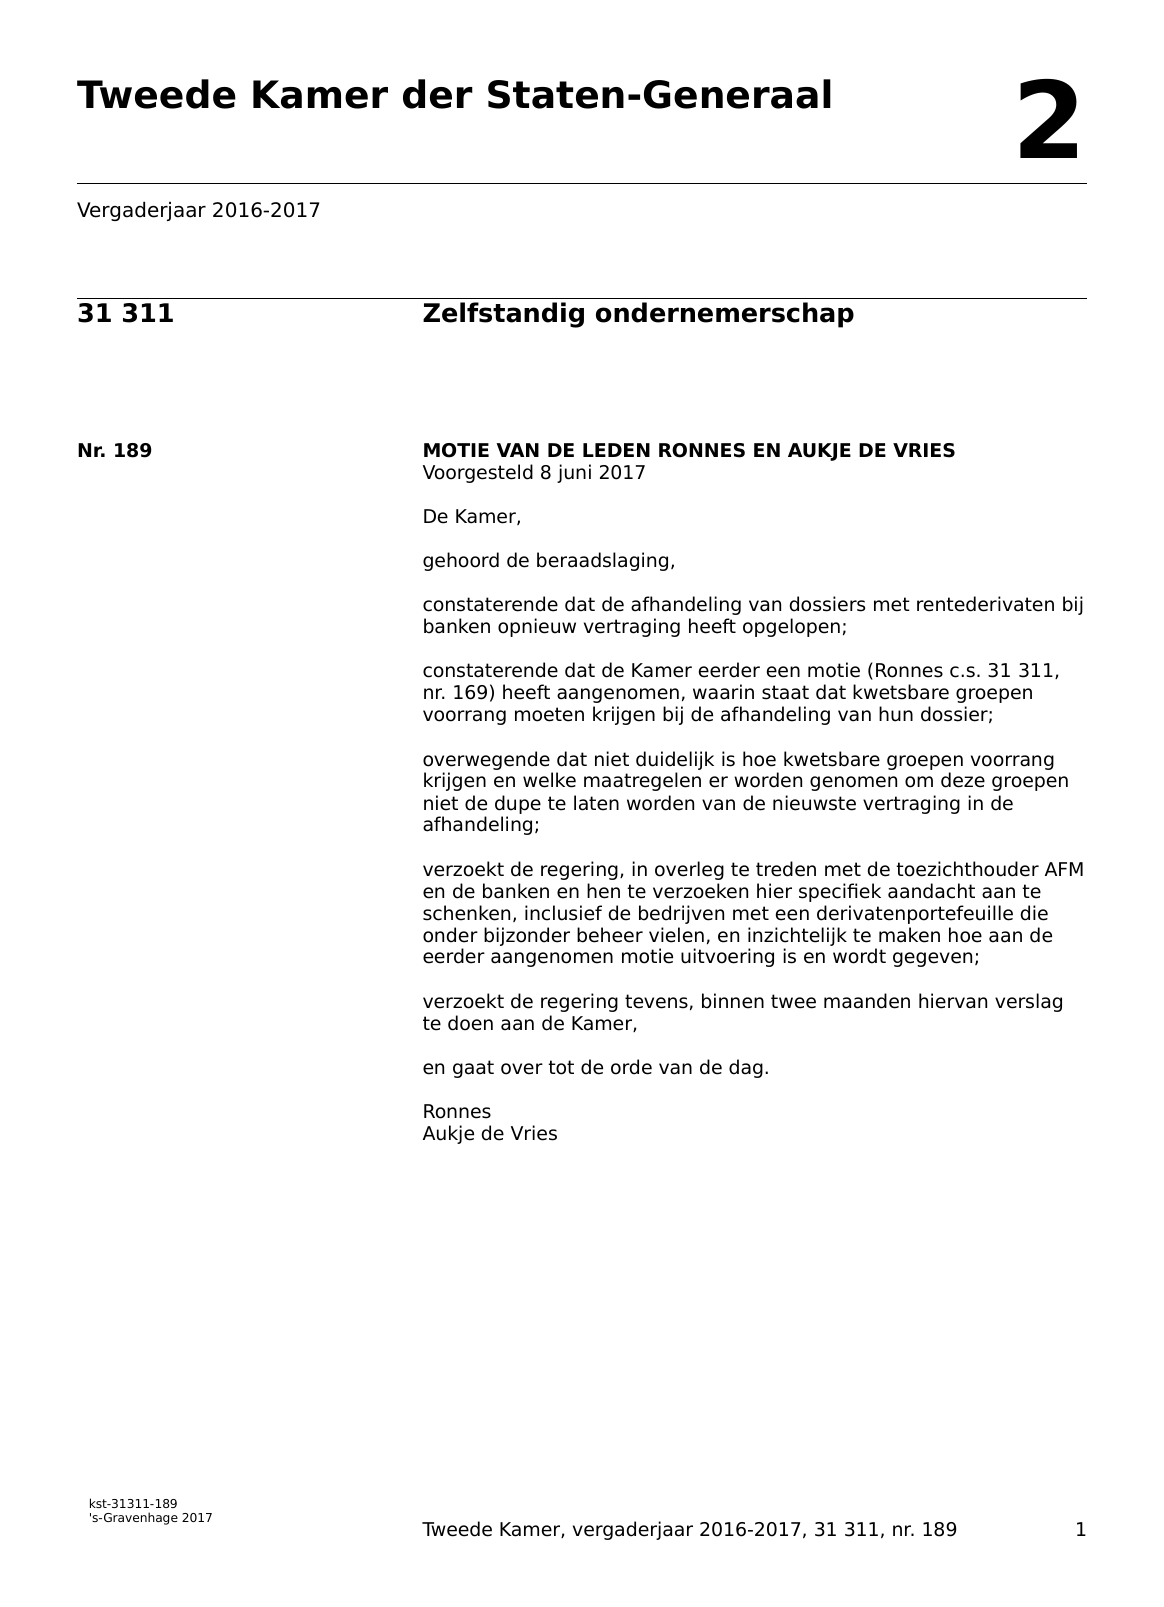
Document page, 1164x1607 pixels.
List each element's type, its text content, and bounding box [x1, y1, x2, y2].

text constaterende dat de afhandeling van dossiers met rentederivaten bij banken opnieuw vertraging heeft opgelopen; [422, 594, 1087, 638]
text verzoekt de regering, in overleg te treden met de toezichthouder AFM en de banken en hen te verzoeken hier specifiek aandacht aan te schenken, inclusief de bedrijven met een derivatenportefeuille die onder bijzonder beheer vielen, en inzichtelijk te maken hoe aan de eerder aangenomen motie uitvoering is en wordt gegeven; [422, 858, 1087, 968]
text en gaat over tot de orde van de dag. [422, 1057, 1087, 1079]
text De Kamer, [422, 506, 1087, 528]
text overwegende dat niet duidelijk is hoe kwetsbare groepen voorrang krijgen en welke maatregelen er worden genomen om deze groepen niet de dupe te laten worden van de nieuwste vertraging in de afhandeling; [422, 748, 1087, 836]
table_header 2 [886, 59, 1087, 183]
text Ronnes [422, 1101, 1087, 1123]
text verzoekt de regering tevens, binnen twee maanden hiervan verslag te doen aan de Kamer, [422, 991, 1087, 1034]
text Aukje de Vries [422, 1123, 1087, 1145]
table_header Tweede Kamer der Staten-Generaal [77, 59, 886, 183]
text Voorgesteld 8 juni 2017 [422, 462, 1087, 484]
subtitle Nr. 189 MOTIE VAN DE LEDEN RONNES EN AUKJE DE VRIES [77, 440, 1087, 462]
text constaterende dat de Kamer eerder een motie (Ronnes c.s. 31 311, nr. 169) heeft aangenomen, waarin staat dat kwetsbare groepen voorrang moeten krijgen bij de afhandeling van hun dossier; [422, 660, 1087, 726]
text gehoord de beraadslaging, [422, 550, 1087, 572]
table_cell Vergaderjaar 2016-2017 [77, 184, 1087, 298]
subtitle 31 311 Zelfstandig ondernemerschap [77, 299, 1087, 329]
text 's-Gravenhage 2017 [88, 1511, 323, 1525]
text kst-31311-189 [88, 1497, 323, 1511]
